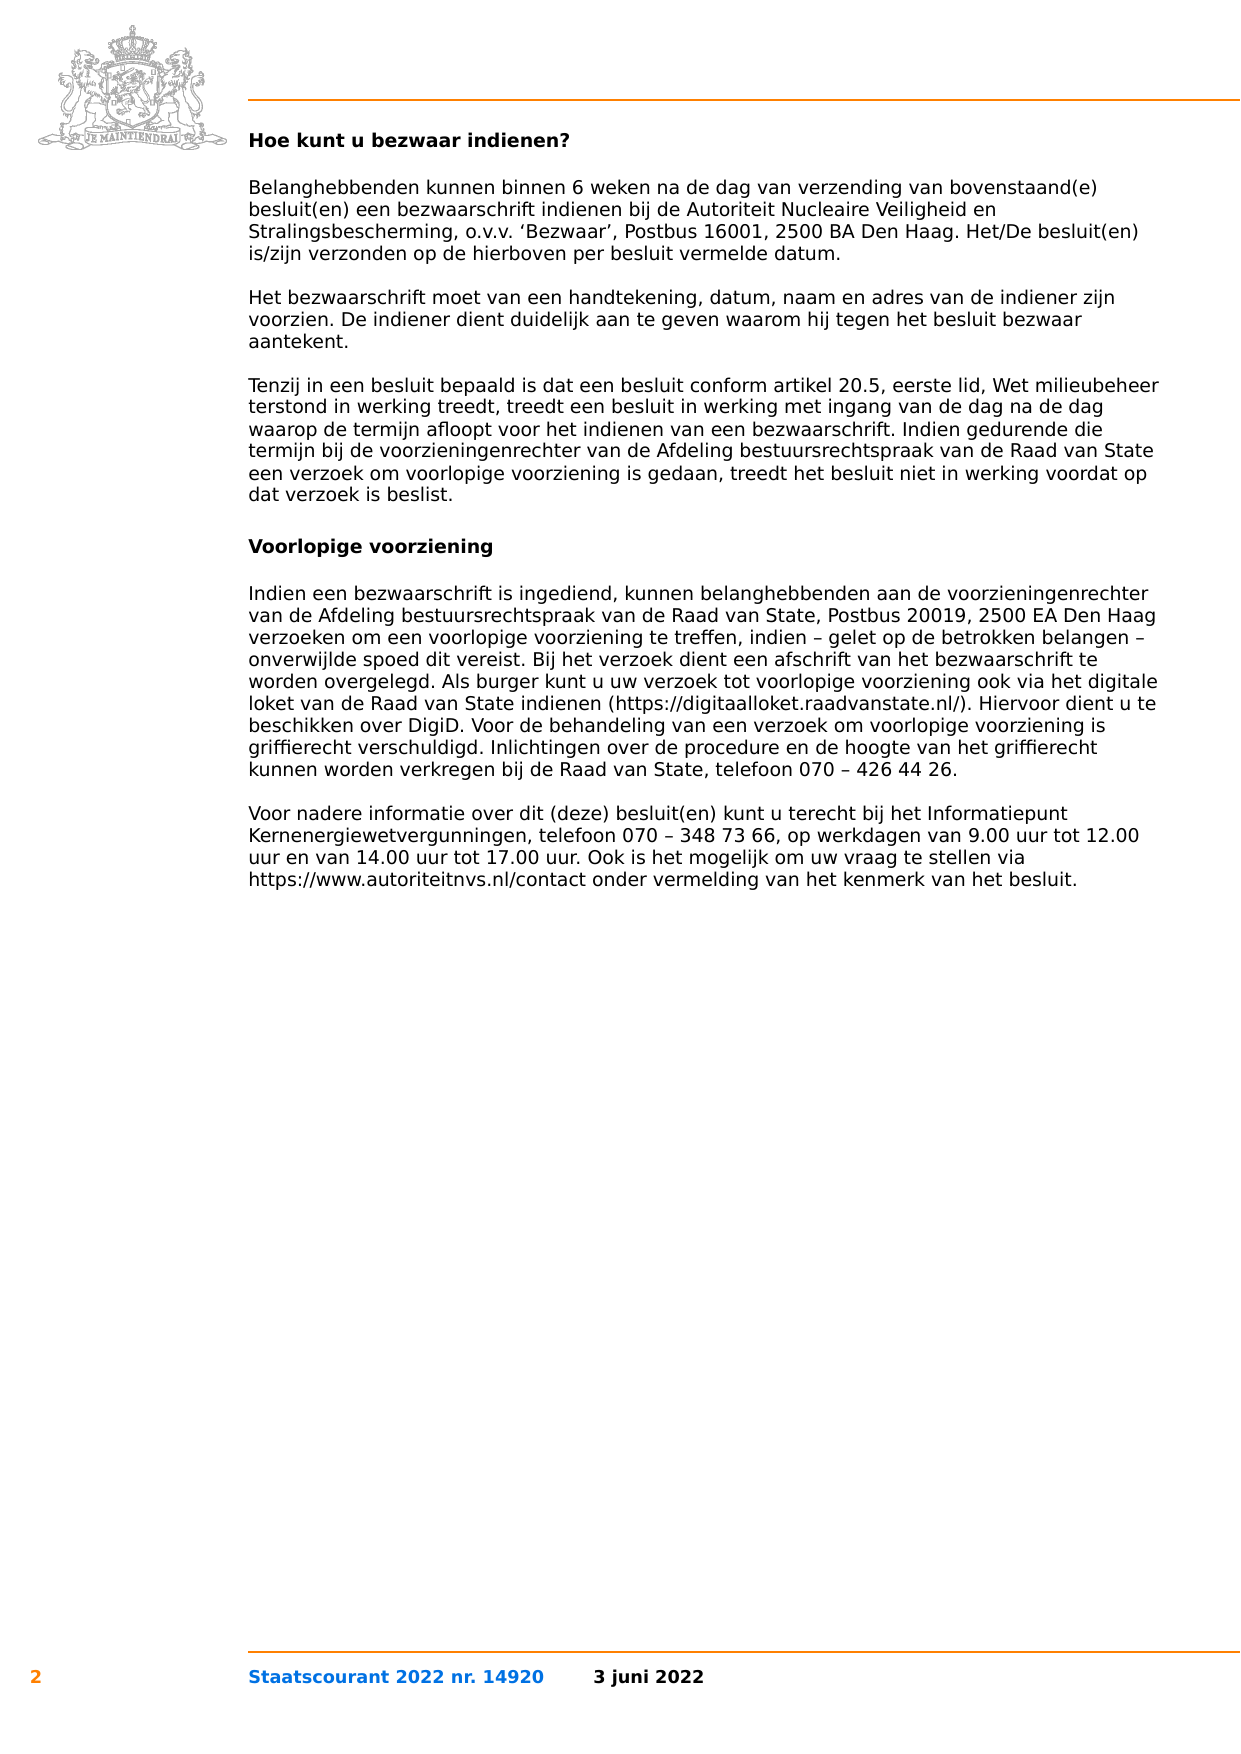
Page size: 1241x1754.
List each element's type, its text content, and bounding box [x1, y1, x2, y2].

text Het bezwaarschrift moet van een handtekening, datum, naam en adres van de indiener zijn voorzien. De indiener dient duidelijk aan te geven waarom hij tegen het besluit bezwaar aantekent. [248, 287, 1163, 353]
text Voor nadere informatie over dit (deze) besluit(en) kunt u terecht bij het Informatiepunt Kernenergiewetvergunningen, telefoon 070 – 348 73 66, op werkdagen van 9.00 uur tot 12.00 uur en van 14.00 uur tot 17.00 uur. Ook is het mogelijk om uw vraag te stellen via https://www.autoriteitnvs.nl/contact onder vermelding van het kenmerk van het besluit. [248, 803, 1163, 891]
text Belanghebbenden kunnen binnen 6 weken na de dag van verzending van bovenstaand(e) besluit(en) een bezwaarschrift indienen bij de Autoriteit Nucleaire Veiligheid en Stralingsbescherming, o.v.v. ‘Bezwaar’, Postbus 16001, 2500 BA Den Haag. Het/De besluit(en) is/zijn verzonden op de hierboven per besluit vermelde datum. [248, 177, 1163, 265]
text Tenzij in een besluit bepaald is dat een besluit conform artikel 20.5, eerste lid, Wet milieubeheer terstond in werking treedt, treedt een besluit in werking met ingang van de dag na de dag waarop de termijn afloopt voor het indienen van een bezwaarschrift. Indien gedurende die termijn bij de voorzieningenrechter van de Afdeling bestuursrechtspraak van de Raad van State een verzoek om voorlopige voorziening is gedaan, treedt het besluit niet in werking voordat op dat verzoek is beslist. [248, 374, 1163, 506]
subtitle Voorlopige voorziening [248, 536, 1163, 558]
text Indien een bezwaarschrift is ingediend, kunnen belanghebbenden aan de voorzieningenrechter van de Afdeling bestuursrechtspraak van de Raad van State, Postbus 20019, 2500 EA Den Haag verzoeken om een voorlopige voorziening te treffen, indien – gelet op de betrokken belangen – onverwijlde spoed dit vereist. Bij het verzoek dient een afschrift van het bezwaarschrift te worden overgelegd. Als burger kunt u uw verzoek tot voorlopige voorziening ook via het digitale loket van de Raad van State indienen (https://digitaalloket.raadvanstate.nl/). Hiervoor dient u te beschikken over DigiD. Voor de behandeling van een verzoek om voorlopige voorziening is griffierecht verschuldigd. Inlichtingen over de procedure en de hoogte van het griffierecht kunnen worden verkregen bij de Raad van State, telefoon 070 – 426 44 26. [248, 583, 1163, 781]
picture [38, 25, 227, 150]
subtitle Hoe kunt u bezwaar indienen? [248, 130, 1163, 152]
